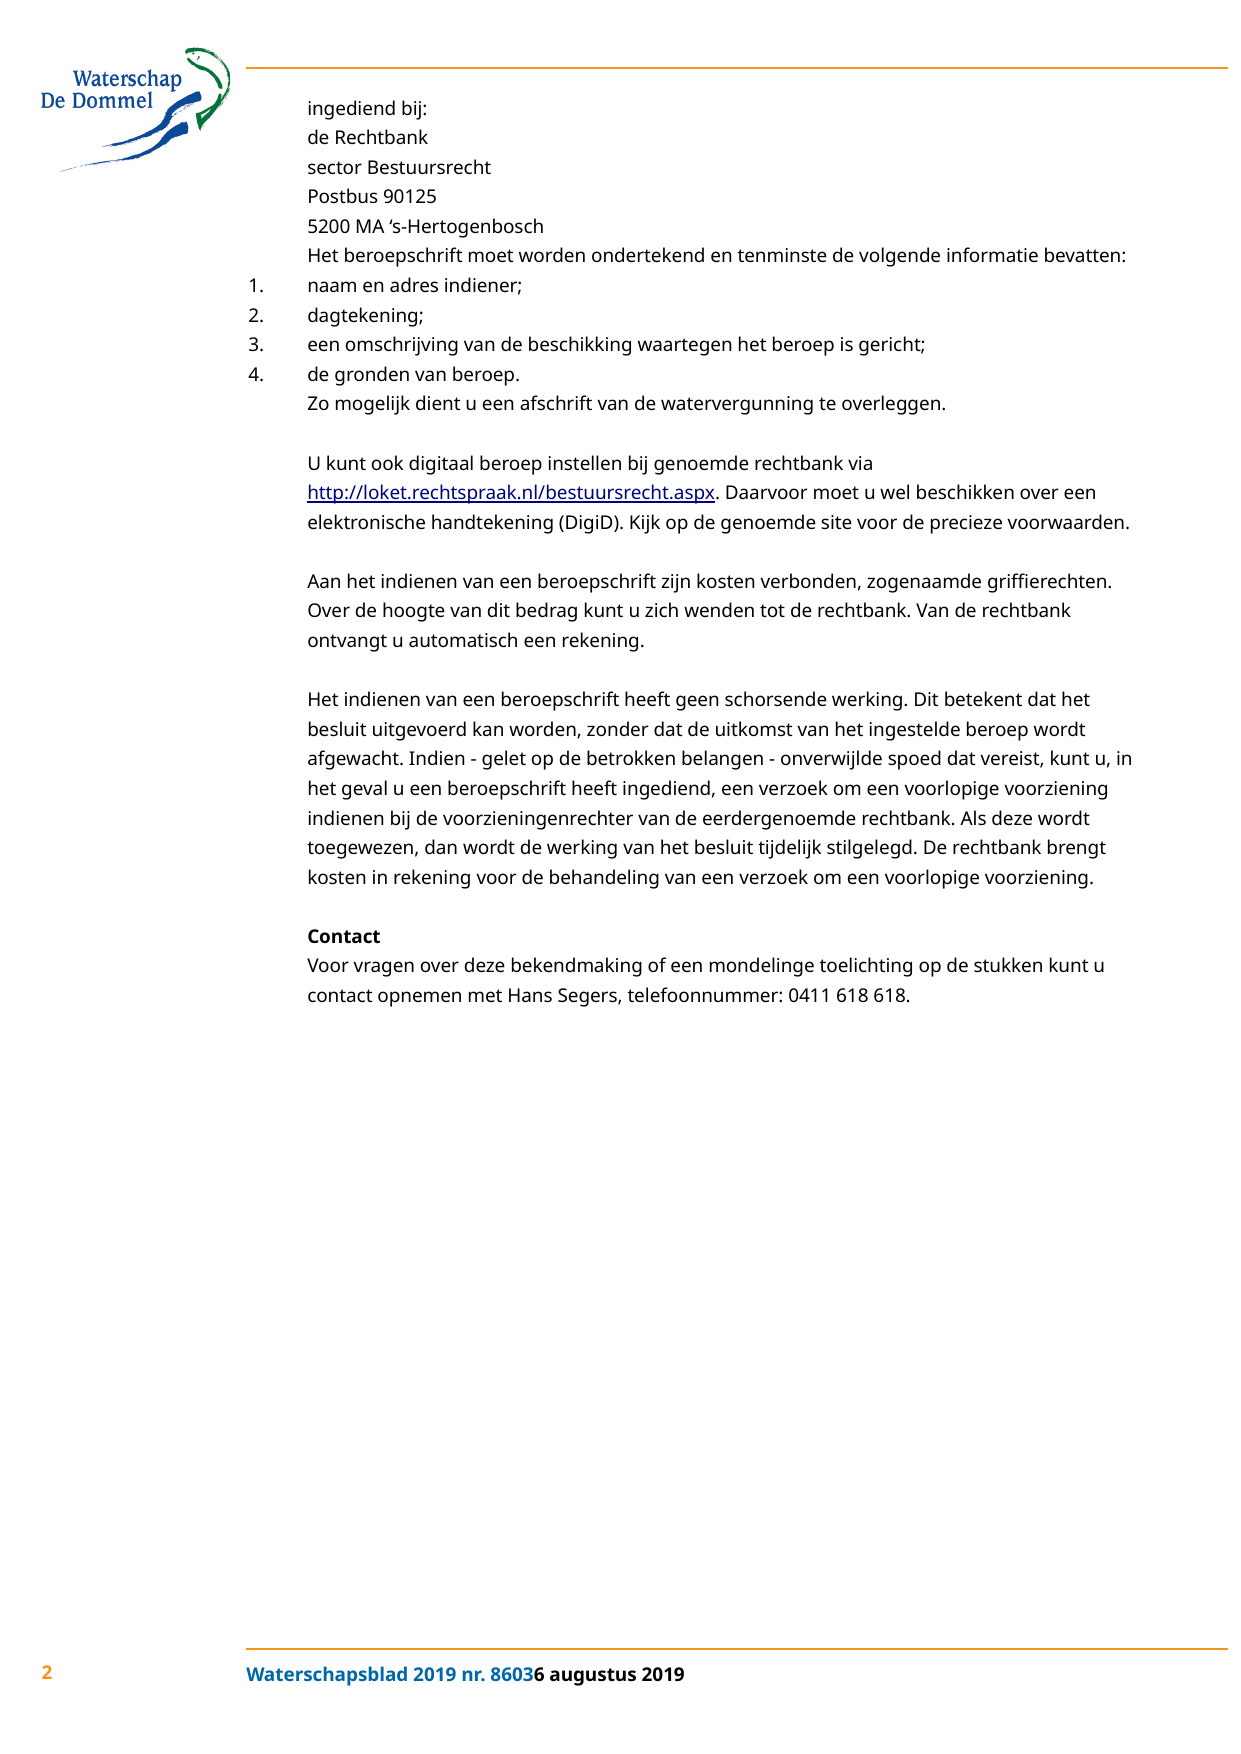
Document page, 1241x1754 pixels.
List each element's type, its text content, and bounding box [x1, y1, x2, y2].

list Zo mogelijk dient u een afschrift van de watervergunning te overleggen. [248, 391, 1152, 416]
list U kunt ook digitaal beroep instellen bij genoemde rechtbank via http://loket.rechtspraak.nl/bestuursrecht.aspx. Daarvoor moet u wel beschikken over een elektronische handtekening (DigiD). Kijk op de genoemde site voor de precieze voorwaarden. [248, 450, 1152, 535]
list 5200 MA ‘s-Hertogenbosch [248, 213, 1152, 239]
list Aan het indienen van een beroepschrift zijn kosten verbonden, zogenaamde griffierechten. Over de hoogte van dit bedrag kunt u zich wenden tot de rechtbank. Van de rechtbank ontvangt u automatisch een rekening. [248, 568, 1152, 653]
list de Rechtbank [248, 124, 1152, 150]
list Voor vragen over deze bekendmaking of een mondelinge toelichting op de stukken kunt u contact opnemen met Hans Segers, telefoonnummer: 0411 618 618. [248, 953, 1152, 1008]
list dagtekening; [248, 302, 1152, 328]
list Het indienen van een beroepschrift heeft geen schorsende werking. Dit betekent dat het besluit uitgevoerd kan worden, zonder dat de uitkomst van het ingestelde beroep wordt afgewacht. Indien - gelet op de betrokken belangen - onverwijlde spoed dat vereist, kunt u, in het geval u een beroepschrift heeft ingediend, een verzoek om een voorlopige voorziening indienen bij de voorzieningenrechter van de eerdergenoemde rechtbank. Als deze wordt toegewezen, dan wordt de werking van het besluit tijdelijk stilgelegd. De rechtbank brengt kosten in rekening voor de behandeling van een verzoek om een voorlopige voorziening. [248, 686, 1152, 890]
picture [41, 47, 231, 172]
list een omschrijving van de beschikking waartegen het beroep is gericht; [248, 331, 1152, 357]
list sector Bestuursrecht [248, 154, 1152, 180]
list naam en adres indiener; [248, 272, 1152, 298]
list Het beroepschrift moet worden ondertekend en tenminste de volgende informatie bevatten: [248, 243, 1152, 268]
list Postbus 90125 [248, 183, 1152, 209]
list ingediend bij: [248, 95, 1152, 121]
list de gronden van beroep. [248, 361, 1152, 387]
list Contact [248, 923, 1152, 949]
